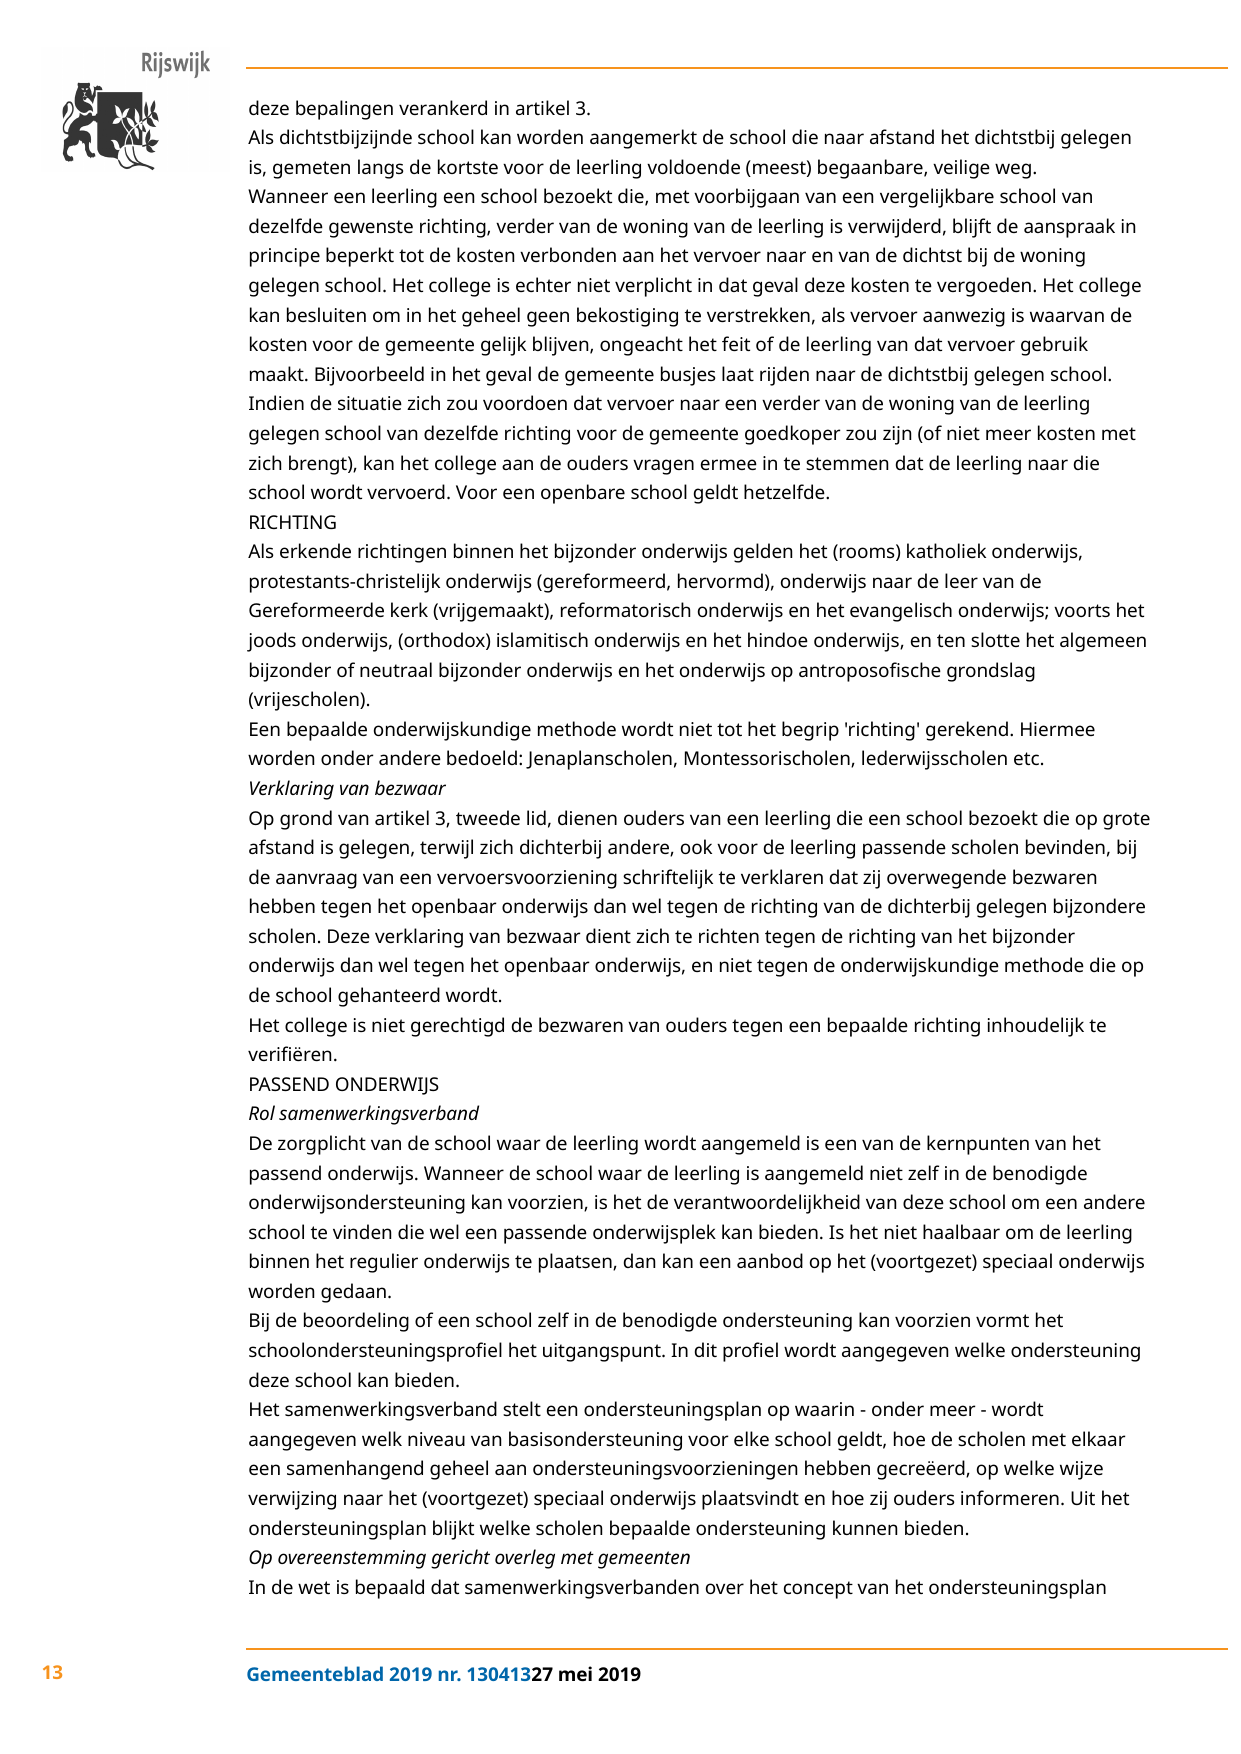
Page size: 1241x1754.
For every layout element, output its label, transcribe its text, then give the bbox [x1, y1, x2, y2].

text Op overeenstemming gericht overleg met gemeenten [248, 1544, 1152, 1570]
text Op grond van artikel 3, tweede lid, dienen ouders van een leerling die een school bezoekt die op grote afstand is gelegen, terwijl zich dichterbij andere, ook voor de leerling passende scholen bevinden, bij de aanvraag van een vervoersvoorziening schriftelijk te verklaren dat zij overwegende bezwaren hebben tegen het openbaar onderwijs dan wel tegen de richting van de dichterbij gelegen bijzondere scholen. Deze verklaring van bezwaar dient zich te richten tegen de richting van het bijzonder onderwijs dan wel tegen het openbaar onderwijs, en niet tegen de onderwijskundige methode die op de school gehanteerd wordt. [248, 805, 1152, 1008]
text Een bepaalde onderwijskundige methode wordt niet tot het begrip 'richting' gerekend. Hiermee worden onder andere bedoeld: Jenaplanscholen, Montessorischolen, lederwijsscholen etc. [248, 716, 1152, 771]
text Bij de beoordeling of een school zelf in de benodigde ondersteuning kan voorzien vormt het schoolondersteuningsprofiel het uitgangspunt. In dit profiel wordt aangegeven welke ondersteuning deze school kan bieden. [248, 1308, 1152, 1393]
text Als dichtstbijzijnde school kan worden aangemerkt de school die naar afstand het dichtstbij gelegen is, gemeten langs de kortste voor de leerling voldoende (meest) begaanbare, veilige weg. [248, 124, 1152, 180]
text In de wet is bepaald dat samenwerkingsverbanden over het concept van het ondersteuningsplan [248, 1574, 1152, 1600]
text deze bepalingen verankerd in artikel 3. [248, 95, 1152, 121]
text Het college is niet gerechtigd de bezwaren van ouders tegen een bepaalde richting inhoudelijk te verifiëren. [248, 1012, 1152, 1067]
text De zorgplicht van de school waar de leerling wordt aangemeld is een van de kernpunten van het passend onderwijs. Wanneer de school waar de leerling is aangemeld niet zelf in de benodigde onderwijsondersteuning kan voorzien, is het de verantwoordelijkheid van deze school om een andere school te vinden die wel een passende onderwijsplek kan bieden. Is het niet haalbaar om de leerling binnen het regulier onderwijs te plaatsen, dan kan een aanbod op het (voortgezet) speciaal onderwijs worden gedaan. [248, 1130, 1152, 1304]
text PASSEND ONDERWIJS [248, 1071, 1152, 1097]
text Als erkende richtingen binnen het bijzonder onderwijs gelden het (rooms) katholiek onderwijs, protestants-christelijk onderwijs (gereformeerd, hervormd), onderwijs naar de leer van de Gereformeerde kerk (vrijgemaakt), reformatorisch onderwijs en het evangelisch onderwijs; voorts het joods onderwijs, (orthodox) islamitisch onderwijs en het hindoe onderwijs, en ten slotte het algemeen bijzonder of neutraal bijzonder onderwijs en het onderwijs op antroposofische grondslag (vrijescholen). [248, 538, 1152, 712]
text Wanneer een leerling een school bezoekt die, met voorbijgaan van een vergelijkbare school van dezelfde gewenste richting, verder van de woning van de leerling is verwijderd, blijft de aanspraak in principe beperkt tot de kosten verbonden aan het vervoer naar en van de dichtst bij de woning gelegen school. Het college is echter niet verplicht in dat geval deze kosten te vergoeden. Het college kan besluiten om in het geheel geen bekostiging te verstrekken, als vervoer aanwezig is waarvan de kosten voor de gemeente gelijk blijven, ongeacht het feit of de leerling van dat vervoer gebruik maakt. Bijvoorbeeld in het geval de gemeente busjes laat rijden naar de dichtstbij gelegen school. [248, 183, 1152, 387]
text Het samenwerkingsverband stelt een ondersteuningsplan op waarin - onder meer - wordt aangegeven welk niveau van basisondersteuning voor elke school geldt, hoe de scholen met elkaar een samenhangend geheel aan ondersteuningsvoorzieningen hebben gecreëerd, op welke wijze verwijzing naar het (voortgezet) speciaal onderwijs plaatsvindt en hoe zij ouders informeren. Uit het ondersteuningsplan blijkt welke scholen bepaalde ondersteuning kunnen bieden. [248, 1396, 1152, 1541]
picture [41, 47, 231, 172]
text Verklaring van bezwaar [248, 775, 1152, 801]
text RICHTING [248, 509, 1152, 535]
text Indien de situatie zich zou voordoen dat vervoer naar een verder van de woning van de leerling gelegen school van dezelfde richting voor de gemeente goedkoper zou zijn (of niet meer kosten met zich brengt), kan het college aan de ouders vragen ermee in te stemmen dat de leerling naar die school wordt vervoerd. Voor een openbare school geldt hetzelfde. [248, 391, 1152, 505]
text Rol samenwerkingsverband [248, 1101, 1152, 1126]
